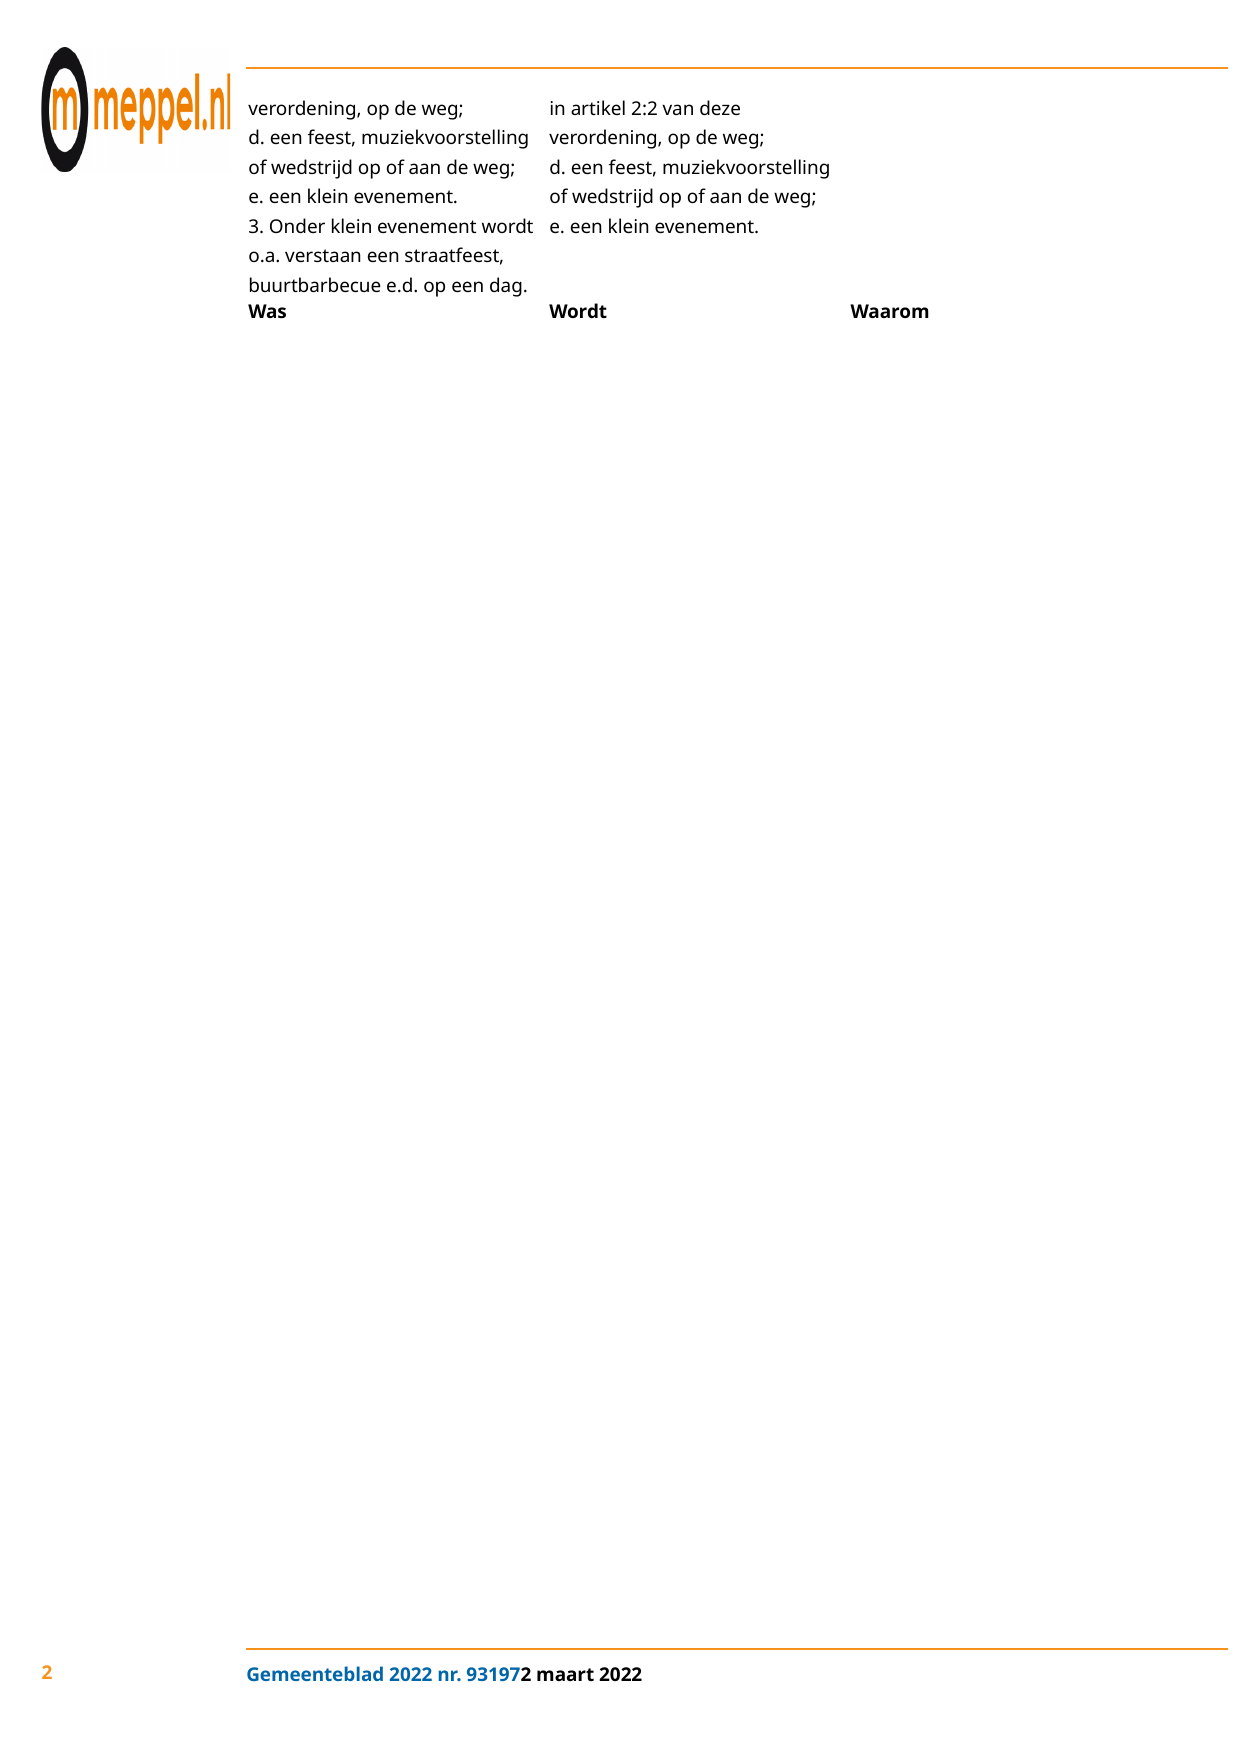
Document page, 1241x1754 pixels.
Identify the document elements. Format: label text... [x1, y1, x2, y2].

table_cell Wordt [549, 298, 850, 324]
table_cell verordening, op de weg; d. een feest, muziekvoorstelling of wedstrijd op of aan de weg; e. een klein evenement. 3. Onder klein evenement wordt o.a. verstaan een straatfeest, buurtbarbecue e.d. op een dag. [248, 95, 549, 298]
table_cell in artikel 2:2 van deze verordening, op de weg; d. een feest, muziekvoorstelling of wedstrijd op of aan de weg; e. een klein evenement. [549, 95, 850, 298]
table_cell Waarom [850, 298, 1152, 324]
picture [41, 47, 231, 172]
table_cell [850, 95, 1152, 298]
table_cell Was [248, 298, 549, 324]
